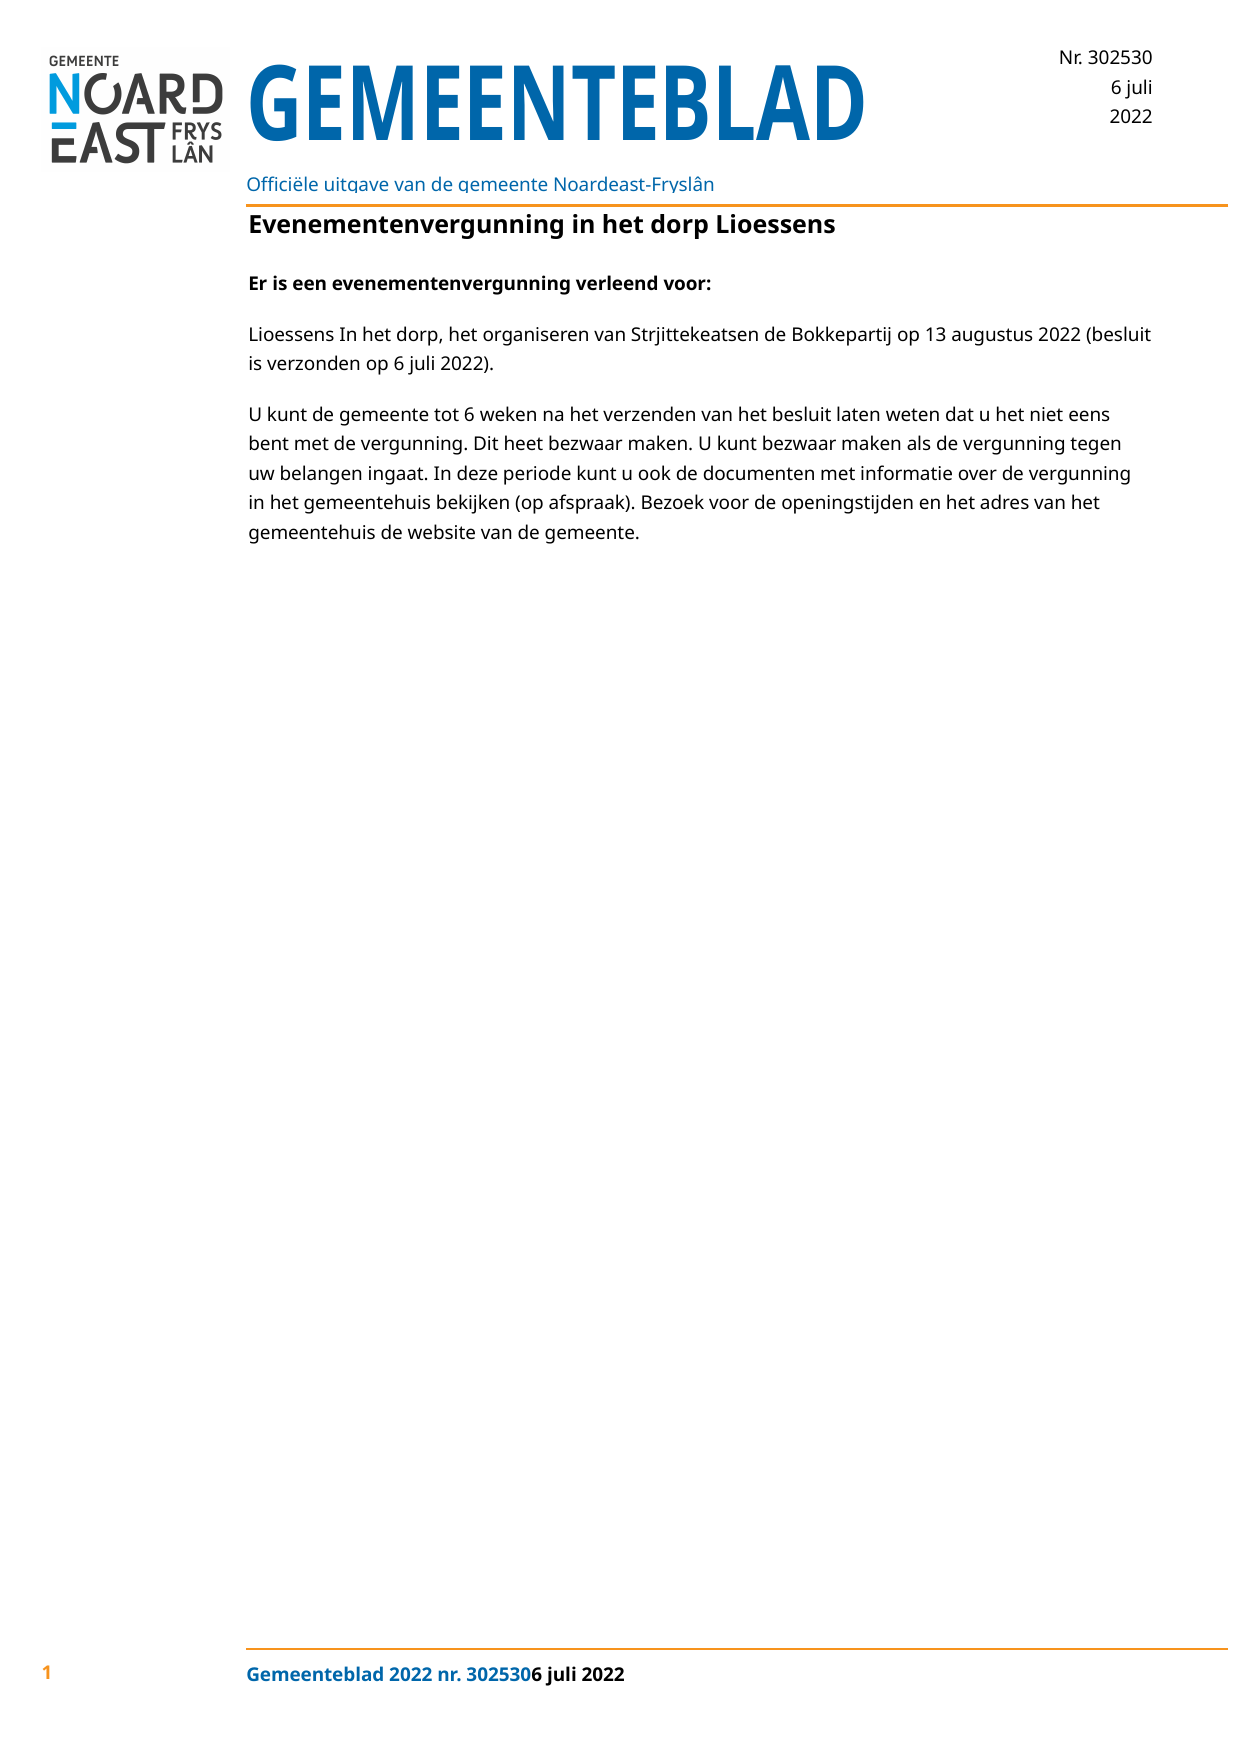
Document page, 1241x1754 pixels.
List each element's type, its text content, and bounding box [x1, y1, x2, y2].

text Lioessens In het dorp, het organiseren van Strjittekeatsen de Bokkepartij op 13 augustus 2022 (besluit is verzonden op 6 juli 2022). [248, 321, 1152, 376]
text Er is een evenementenvergunning verleend voor: [248, 270, 1152, 296]
text Evenementenvergunning in het dorp Lioessens [248, 207, 1152, 241]
picture [41, 47, 231, 172]
text U kunt de gemeente tot 6 weken na het verzenden van het besluit laten weten dat u het niet eens bent met de vergunning. Dit heet bezwaar maken. U kunt bezwaar maken als de vergunning tegen uw belangen ingaat. In deze periode kunt u ook de documenten met informatie over de vergunning in het gemeentehuis bekijken (op afspraak). Bezoek voor de openingstijden en het adres van het gemeentehuis de website van de gemeente. [248, 401, 1152, 545]
